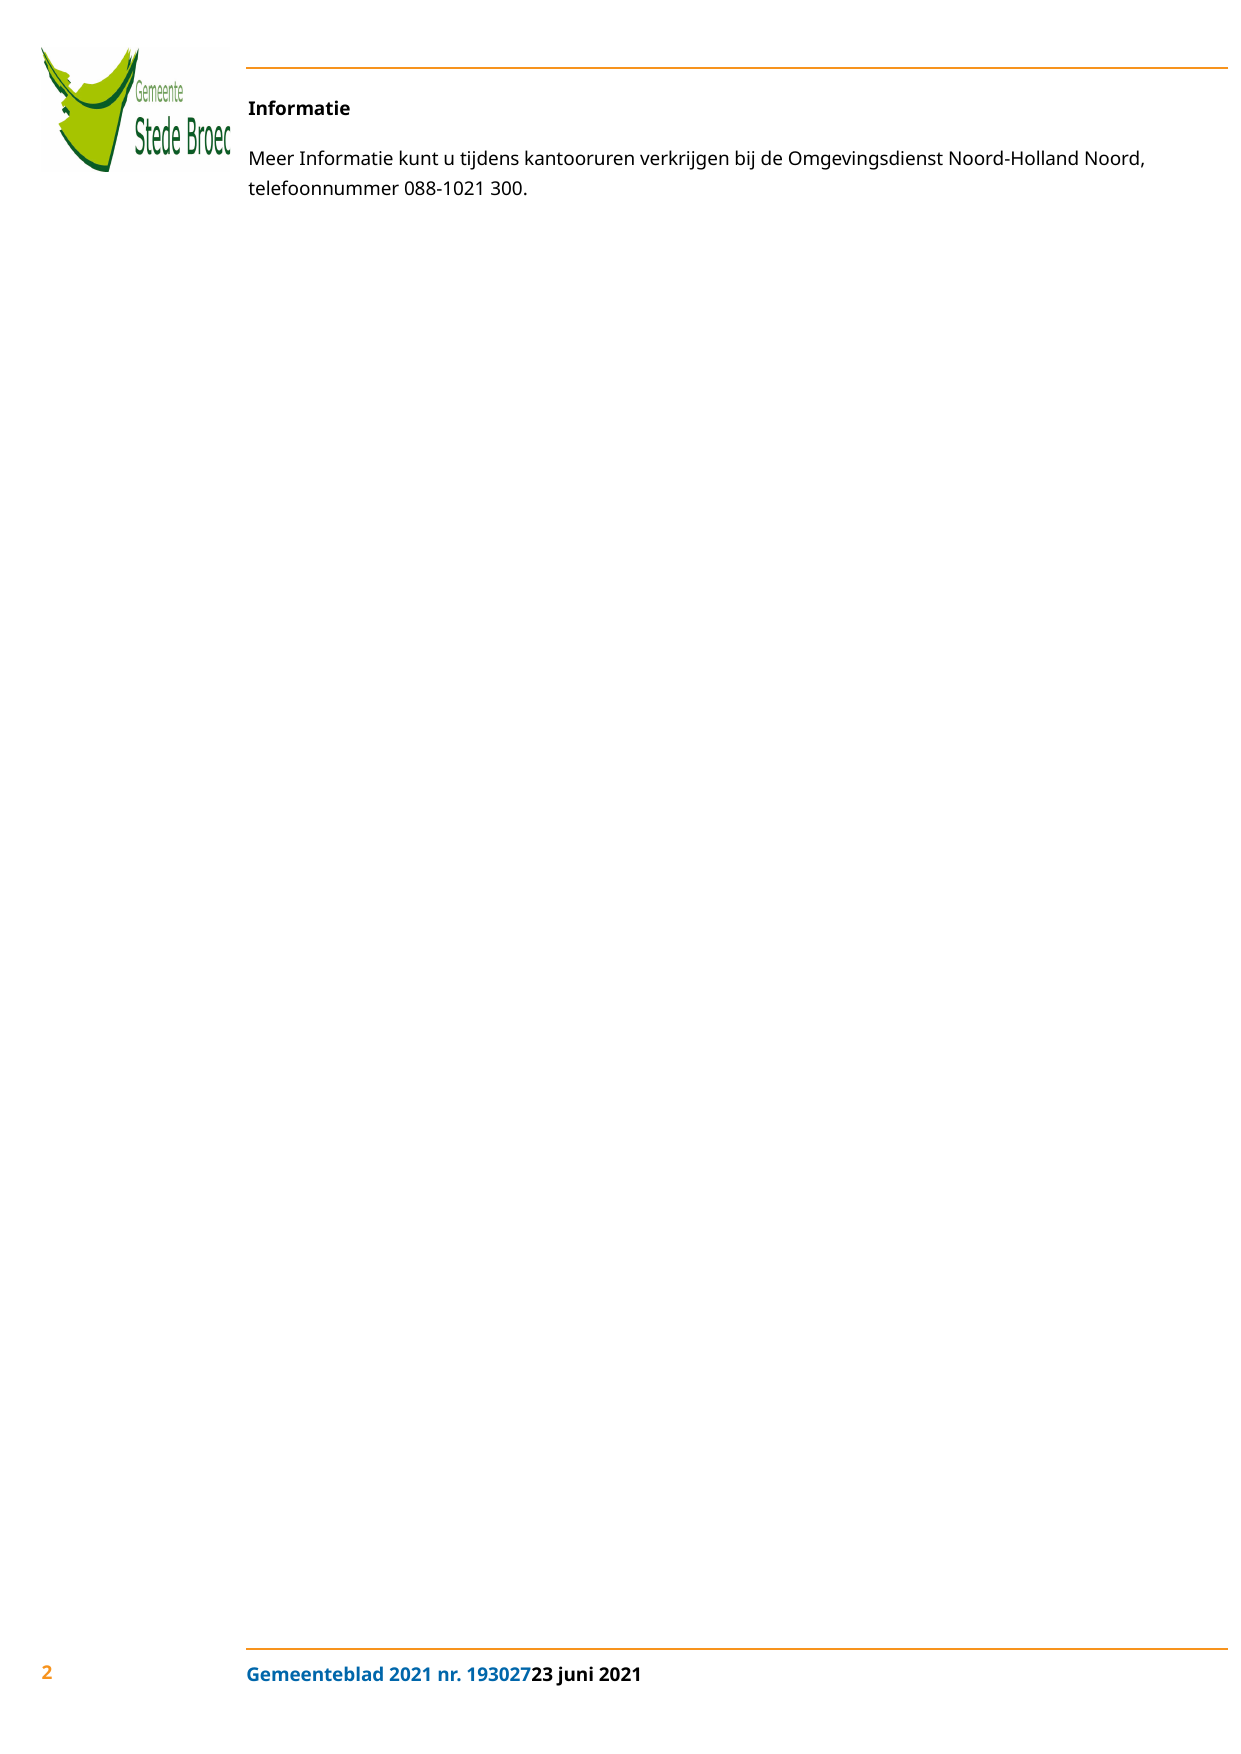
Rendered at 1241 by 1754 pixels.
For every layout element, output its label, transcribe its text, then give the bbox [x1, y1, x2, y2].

text Meer Informatie kunt u tijdens kantooruren verkrijgen bij de Omgevingsdienst Noord-Holland Noord, telefoonnummer 088-1021 300. [248, 145, 1152, 201]
text Informatie [248, 95, 1152, 121]
picture [41, 47, 231, 172]
